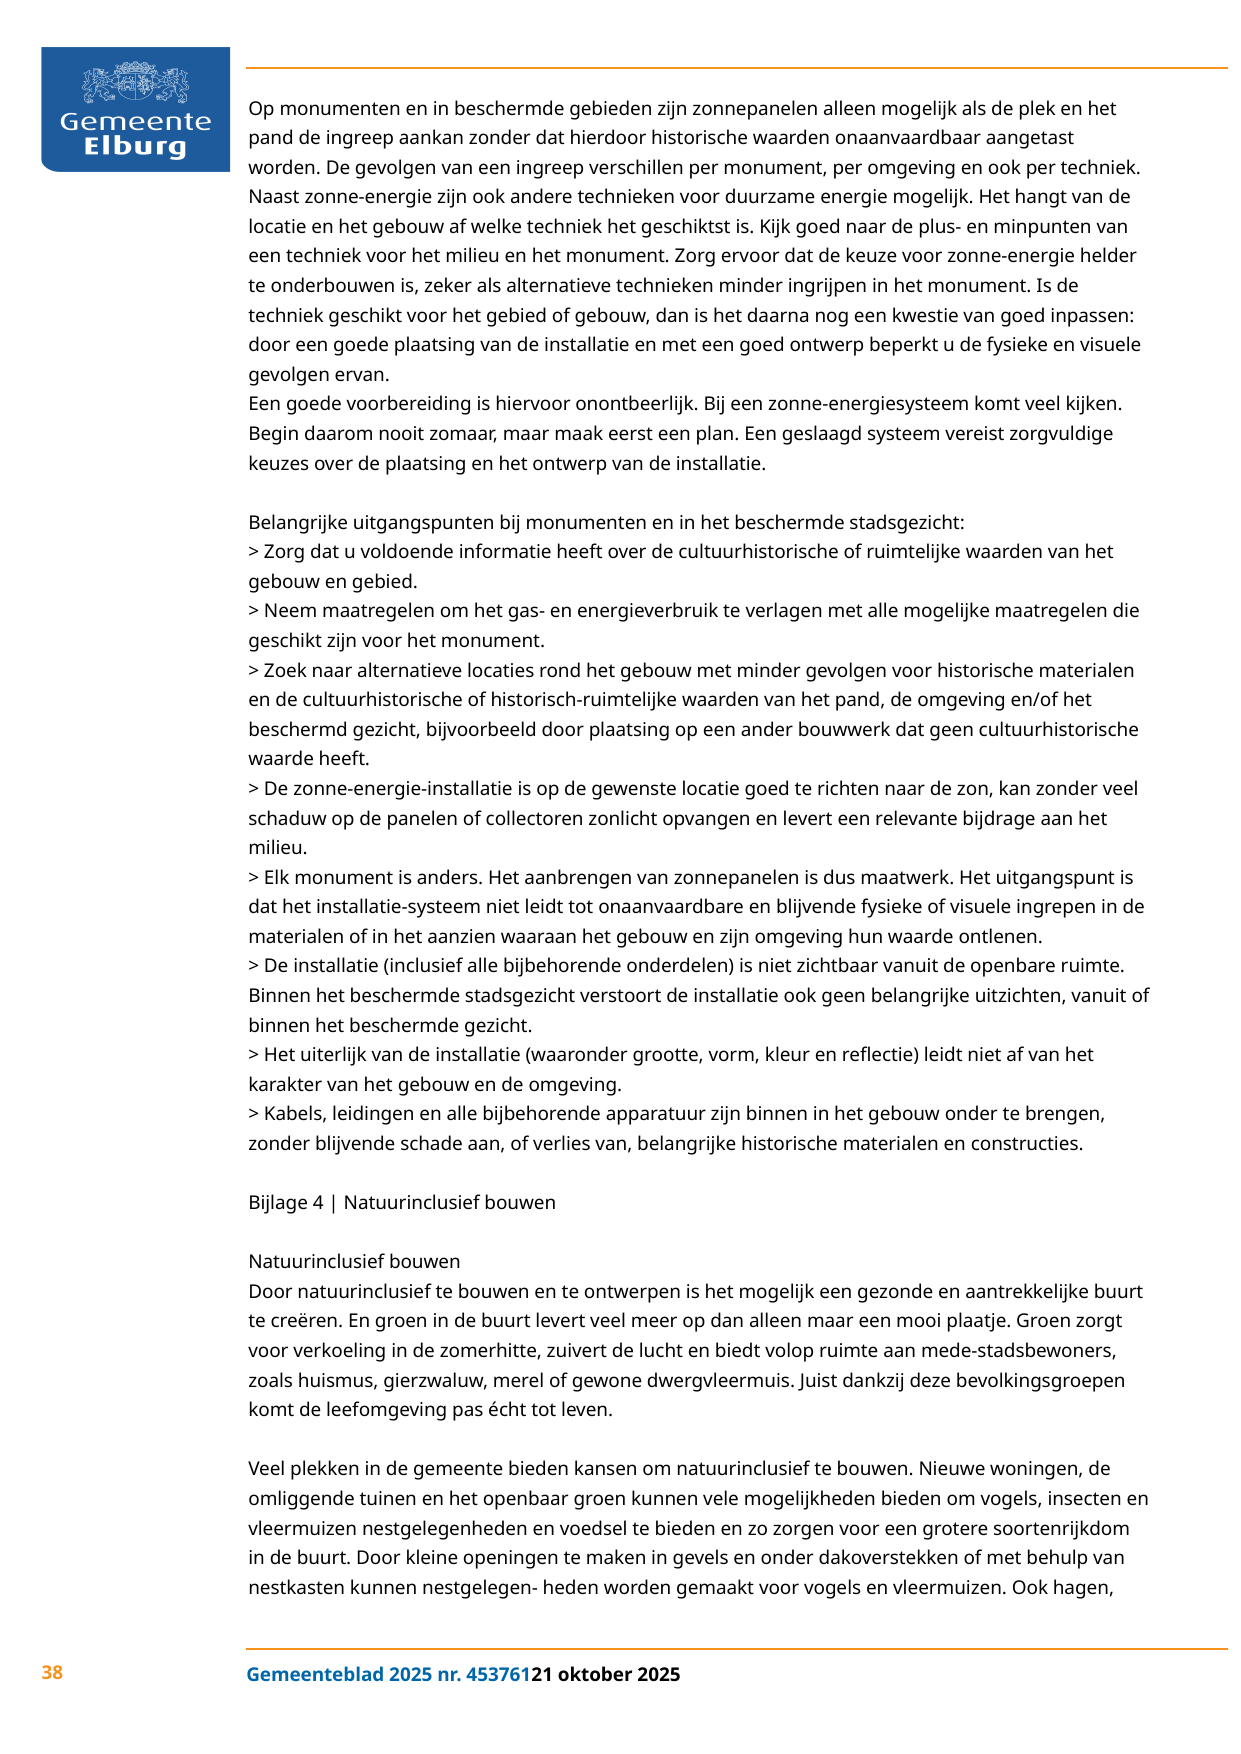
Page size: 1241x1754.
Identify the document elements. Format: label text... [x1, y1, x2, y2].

text > De zonne-energie-installatie is op de gewenste locatie goed te richten naar de zon, kan zonder veel schaduw op de panelen of collectoren zonlicht opvangen en levert een relevante bijdrage aan het milieu. [248, 775, 1152, 860]
text Natuurinclusief bouwen [248, 1248, 1152, 1274]
text > De installatie (inclusief alle bijbehorende onderdelen) is niet zichtbaar vanuit de openbare ruimte. Binnen het beschermde stadsgezicht verstoort de installatie ook geen belangrijke uitzichten, vanuit of binnen het beschermde gezicht. [248, 953, 1152, 1038]
text Bijlage 4 | Natuurinclusief bouwen [248, 1189, 1152, 1215]
picture [41, 47, 231, 172]
text Door natuurinclusief te bouwen en te ontwerpen is het mogelijk een gezonde en aantrekkelijke buurt te creëren. En groen in de buurt levert veel meer op dan alleen maar een mooi plaatje. Groen zorgt voor verkoeling in de zomerhitte, zuivert de lucht en biedt volop ruimte aan mede-stadsbewoners, zoals huismus, gierzwaluw, merel of gewone dwergvleermuis. Juist dankzij deze bevolkingsgroepen komt de leefomgeving pas écht tot leven. [248, 1278, 1152, 1422]
text > Het uiterlijk van de installatie (waaronder grootte, vorm, kleur en reflectie) leidt niet af van het karakter van het gebouw en de omgeving. [248, 1041, 1152, 1097]
text > Zorg dat u voldoende informatie heeft over de cultuurhistorische of ruimtelijke waarden van het gebouw en gebied. [248, 538, 1152, 594]
text Veel plekken in de gemeente bieden kansen om natuurinclusief te bouwen. Nieuwe woningen, de omliggende tuinen en het openbaar groen kunnen vele mogelijkheden bieden om vogels, insecten en vleermuizen nestgelegenheden en voedsel te bieden en zo zorgen voor een grotere soortenrijkdom in de buurt. Door kleine openingen te maken in gevels en onder dakoverstekken of met behulp van nestkasten kunnen nestgelegen- heden worden gemaakt voor vogels en vleermuizen. Ook hagen, [248, 1456, 1152, 1600]
text Op monumenten en in beschermde gebieden zijn zonnepanelen alleen mogelijk als de plek en het pand de ingreep aankan zonder dat hierdoor historische waarden onaanvaardbaar aangetast worden. De gevolgen van een ingreep verschillen per monument, per omgeving en ook per techniek. Naast zonne-energie zijn ook andere technieken voor duurzame energie mogelijk. Het hangt van de locatie en het gebouw af welke techniek het geschiktst is. Kijk goed naar de plus- en minpunten van een techniek voor het milieu en het monument. Zorg ervoor dat de keuze voor zonne-energie helder te onderbouwen is, zeker als alternatieve technieken minder ingrijpen in het monument. Is de techniek geschikt voor het gebied of gebouw, dan is het daarna nog een kwestie van goed inpassen: door een goede plaatsing van de installatie en met een goed ontwerp beperkt u de fysieke en visuele gevolgen ervan. [248, 95, 1152, 387]
text > Zoek naar alternatieve locaties rond het gebouw met minder gevolgen voor historische materialen en de cultuurhistorische of historisch-ruimtelijke waarden van het pand, de omgeving en/of het beschermd gezicht, bijvoorbeeld door plaatsing op een ander bouwwerk dat geen cultuurhistorische waarde heeft. [248, 657, 1152, 771]
text Belangrijke uitgangspunten bij monumenten en in het beschermde stadsgezicht: [248, 509, 1152, 535]
text > Neem maatregelen om het gas- en energieverbruik te verlagen met alle mogelijke maatregelen die geschikt zijn voor het monument. [248, 598, 1152, 653]
text Een goede voorbereiding is hiervoor onontbeerlijk. Bij een zonne-energiesysteem komt veel kijken. Begin daarom nooit zomaar, maar maak eerst een plan. Een geslaagd systeem vereist zorgvuldige keuzes over de plaatsing en het ontwerp van de installatie. [248, 391, 1152, 476]
text > Elk monument is anders. Het aanbrengen van zonnepanelen is dus maatwerk. Het uitgangspunt is dat het installatie-systeem niet leidt tot onaanvaardbare en blijvende fysieke of visuele ingrepen in de materialen of in het aanzien waaraan het gebouw en zijn omgeving hun waarde ontlenen. [248, 864, 1152, 949]
text > Kabels, leidingen en alle bijbehorende apparatuur zijn binnen in het gebouw onder te brengen, zonder blijvende schade aan, of verlies van, belangrijke historische materialen en constructies. [248, 1101, 1152, 1156]
